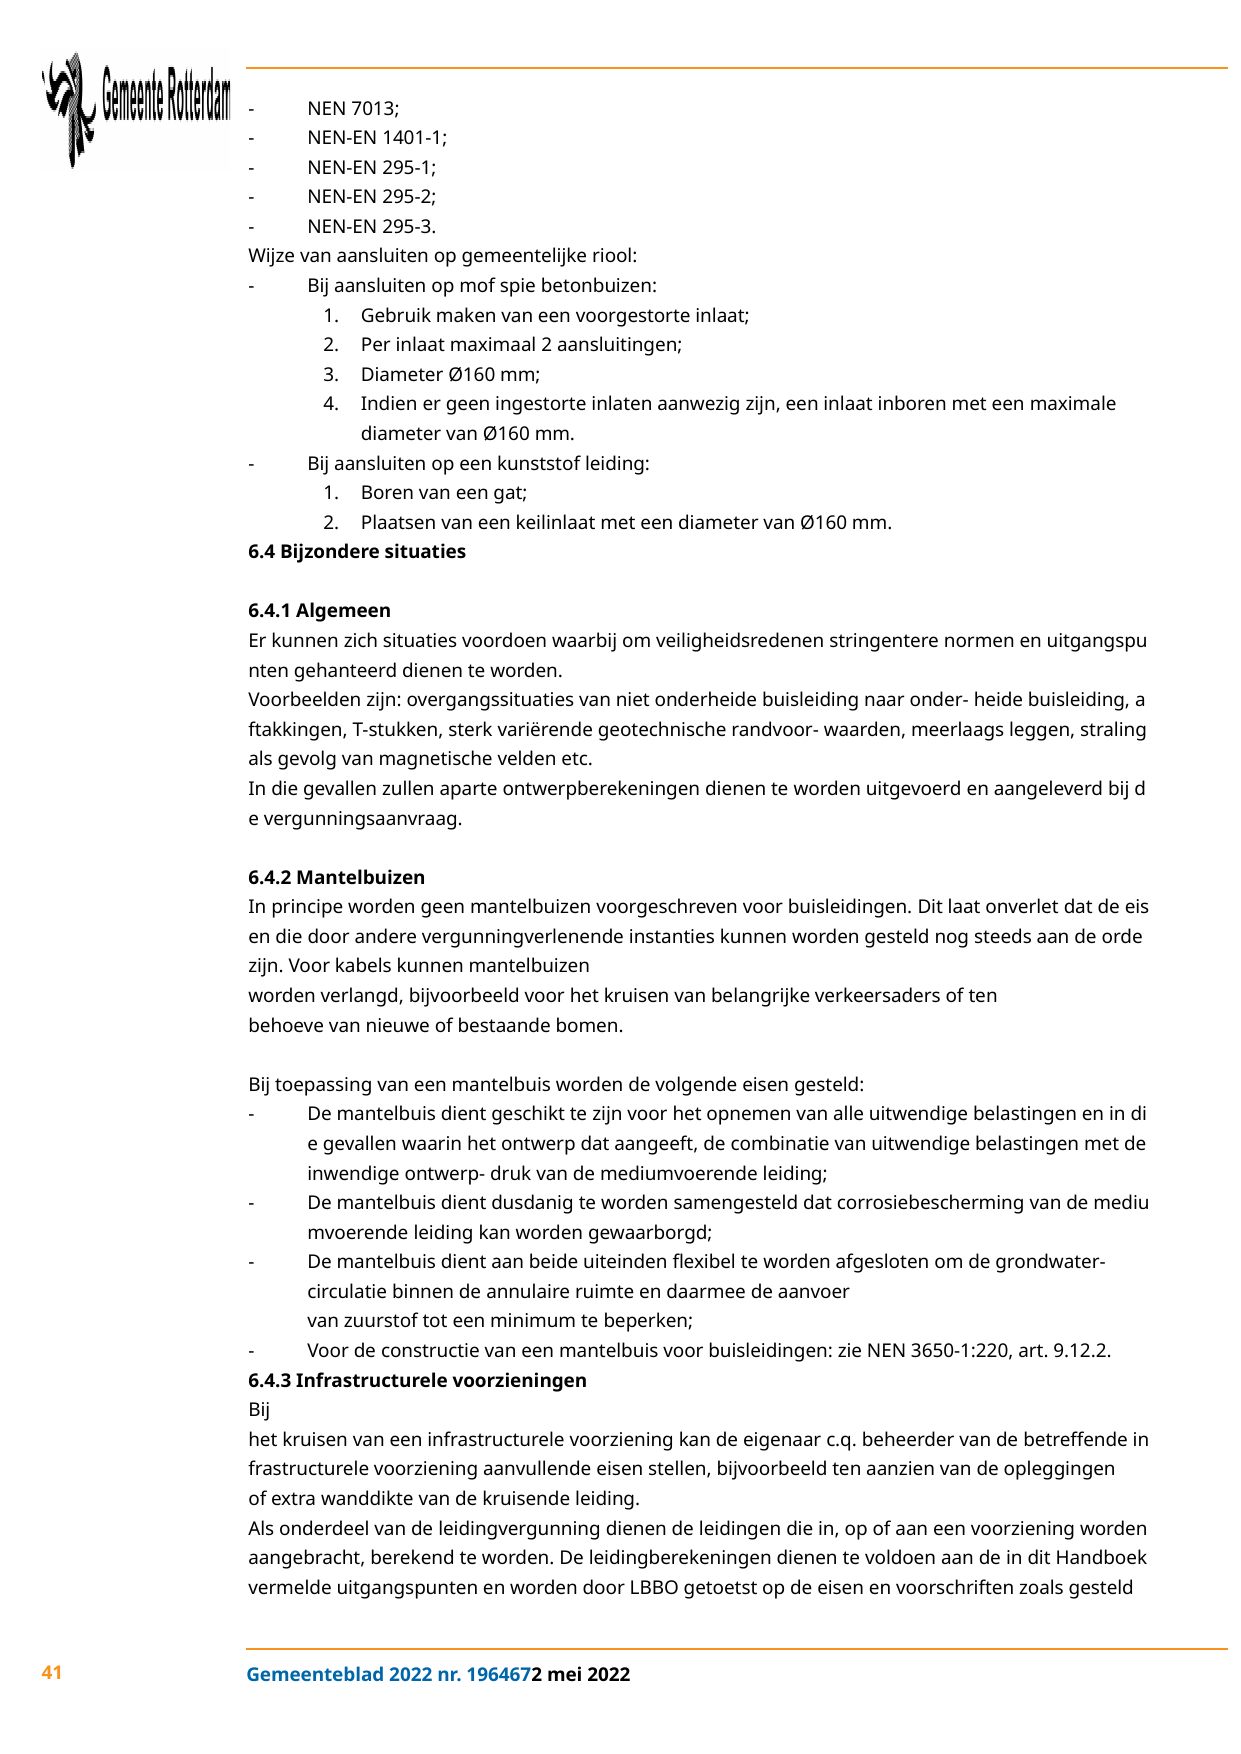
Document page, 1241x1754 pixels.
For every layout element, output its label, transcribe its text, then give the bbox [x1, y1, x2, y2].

text Voorbeelden zijn: overgangssituaties van niet onderheide buisleiding naar onder- heide buisleiding, aftakkingen, T-stukken, sterk variërende geotechnische randvoor- waarden, meerlaags leggen, straling als gevolg van magnetische velden etc. [248, 686, 1152, 771]
list Plaatsen van een keilinlaat met een diameter van Ø160 mm. [323, 509, 1152, 535]
text Bij het kruisen van een infrastructurele voorziening kan de eigenaar c.q. beheerder van de betreffende infrastructurele voorziening aanvullende eisen stellen, bijvoorbeeld ten aanzien van de opleggingen of extra wanddikte van de kruisende leiding. [248, 1396, 1152, 1511]
list NEN-EN 295-3. [248, 213, 1152, 239]
text 6.4.1 Algemeen [248, 598, 1152, 623]
text 6.4.2 Mantelbuizen [248, 864, 1152, 890]
list Bij aansluiten op een kunststof leiding: [248, 450, 1152, 476]
text In die gevallen zullen aparte ontwerpberekeningen dienen te worden uitgevoerd en aangeleverd bij de vergunningsaanvraag. [248, 775, 1152, 831]
list NEN-EN 1401-1; [248, 124, 1152, 150]
text 6.4 Bijzondere situaties [248, 538, 1152, 564]
picture [41, 47, 231, 172]
list NEN-EN 295-2; [248, 183, 1152, 209]
list Per inlaat maximaal 2 aansluitingen; [323, 331, 1152, 357]
list NEN 7013; [248, 95, 1152, 121]
list Boren van een gat; [323, 479, 1152, 505]
list De mantelbuis dient dusdanig te worden samengesteld dat corrosiebescherming van de mediumvoerende leiding kan worden gewaarborgd; [248, 1189, 1152, 1245]
text Wijze van aansluiten op gemeentelijke riool: [248, 243, 1152, 268]
list NEN-EN 295-1; [248, 154, 1152, 180]
text Er kunnen zich situaties voordoen waarbij om veiligheidsredenen stringentere normen en uitgangspunten gehanteerd dienen te worden. [248, 627, 1152, 683]
list Voor de constructie van een mantelbuis voor buisleidingen: zie NEN 3650-1:220, art. 9.12.2. [248, 1337, 1152, 1363]
list Gebruik maken van een voorgestorte inlaat; [323, 302, 1152, 328]
list Bij aansluiten op mof spie betonbuizen: [248, 272, 1152, 298]
list Indien er geen ingestorte inlaten aanwezig zijn, een inlaat inboren met een maximale diameter van Ø160 mm. [323, 391, 1152, 446]
text In principe worden geen mantelbuizen voorgeschreven voor buisleidingen. Dit laat onverlet dat de eisen die door andere vergunningverlenende instanties kunnen worden gesteld nog steeds aan de orde zijn. Voor kabels kunnen mantelbuizen worden verlangd, bijvoorbeeld voor het kruisen van belangrijke verkeersaders of ten behoeve van nieuwe of bestaande bomen. [248, 893, 1152, 1038]
list De mantelbuis dient aan beide uiteinden flexibel te worden afgesloten om de grondwater-circulatie binnen de annulaire ruimte en daarmee de aanvoer van zuurstof tot een minimum te beperken; [248, 1248, 1152, 1333]
list De mantelbuis dient geschikt te zijn voor het opnemen van alle uitwendige belastingen en in die gevallen waarin het ontwerp dat aangeeft, de combinatie van uitwendige belastingen met de inwendige ontwerp- druk van de mediumvoerende leiding; [248, 1101, 1152, 1186]
text Als onderdeel van de leidingvergunning dienen de leidingen die in, op of aan een voorziening worden aangebracht, berekend te worden. De leidingberekeningen dienen te voldoen aan de in dit Handboek vermelde uitgangspunten en worden door LBBO getoetst op de eisen en voorschriften zoals gesteld [248, 1515, 1152, 1600]
text 6.4.3 Infrastructurele voorzieningen [248, 1367, 1152, 1393]
list Diameter Ø160 mm; [323, 361, 1152, 387]
text Bij toepassing van een mantelbuis worden de volgende eisen gesteld: [248, 1071, 1152, 1097]
